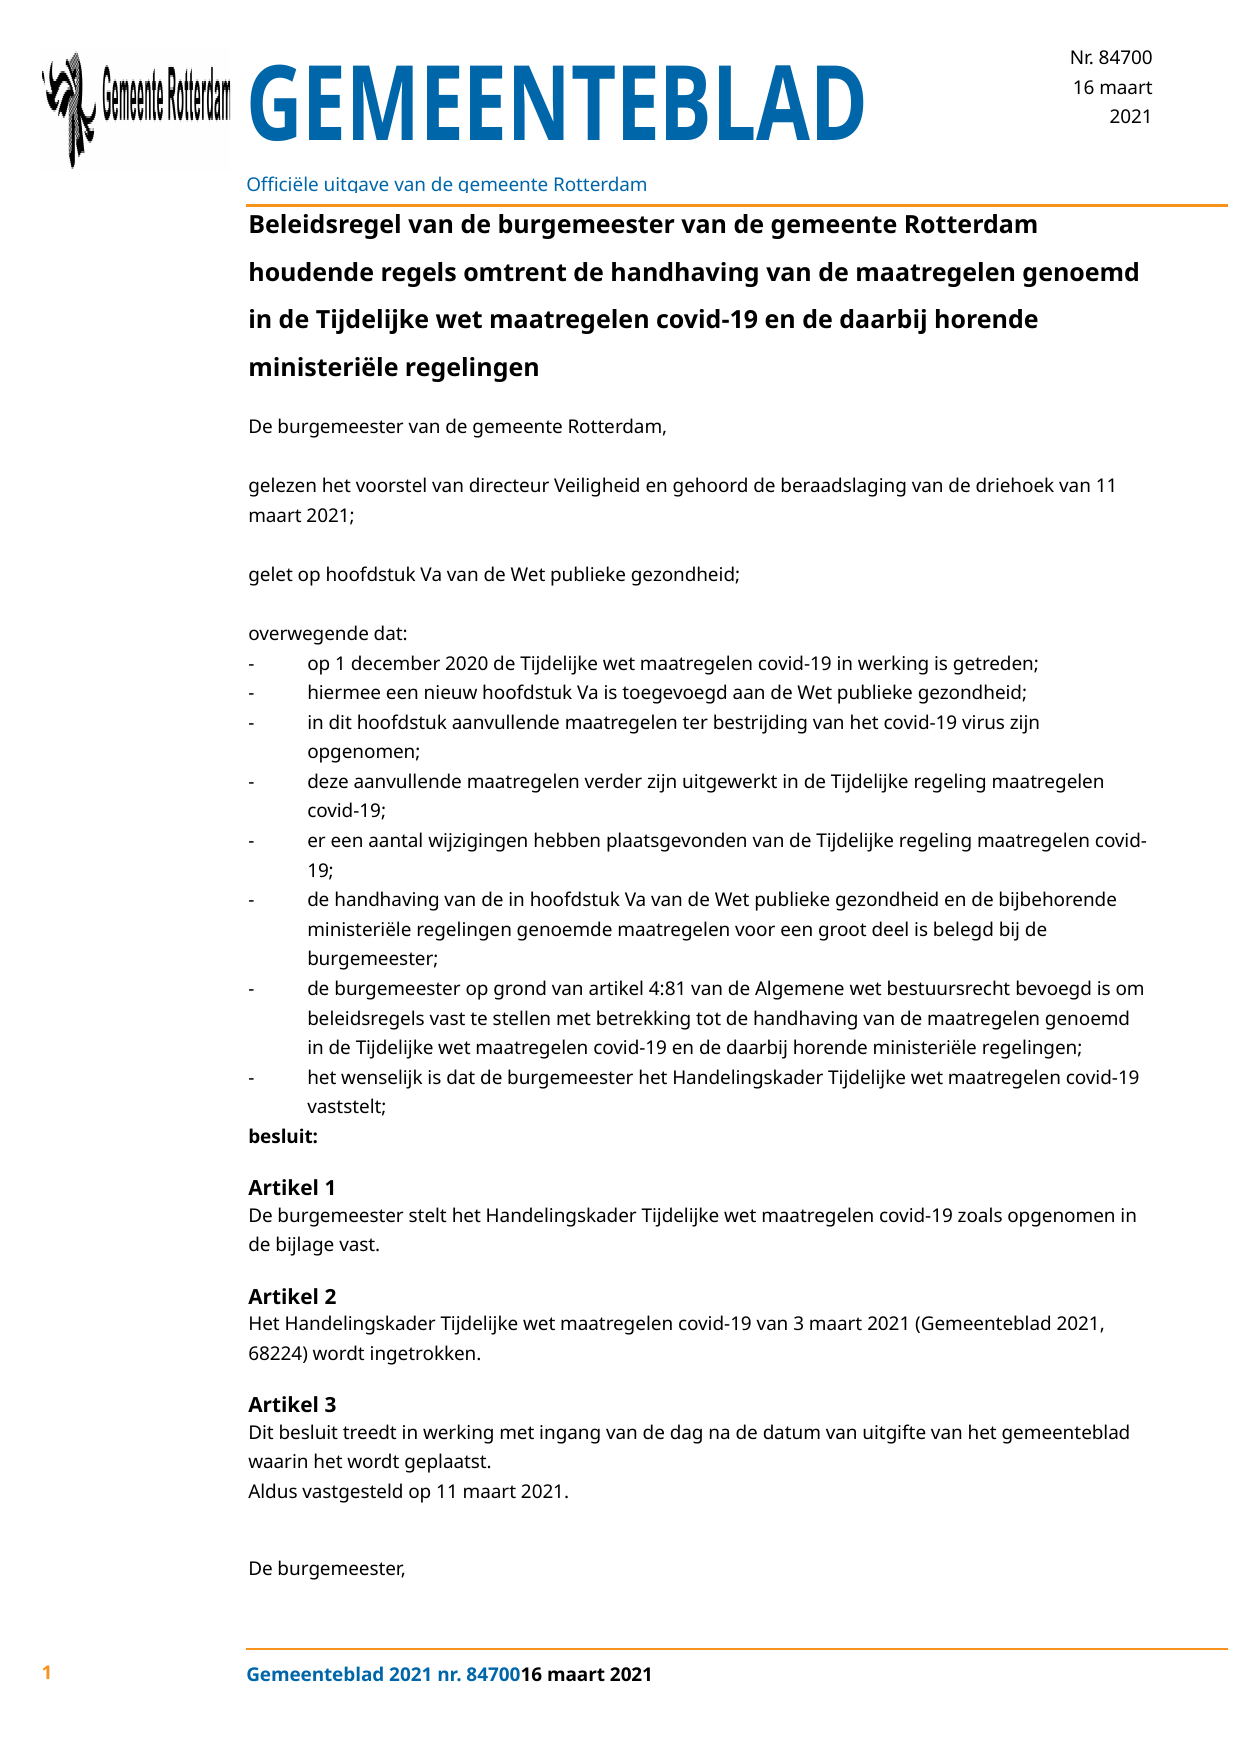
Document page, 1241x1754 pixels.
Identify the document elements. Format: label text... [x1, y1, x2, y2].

text gelezen het voorstel van directeur Veiligheid en gehoord de beraadslaging van de driehoek van 11 maart 2021; [248, 472, 1152, 528]
list in dit hoofdstuk aanvullende maatregelen ter bestrijding van het covid-19 virus zijn opgenomen; [248, 709, 1152, 764]
list hiermee een nieuw hoofdstuk Va is toegevoegd aan de Wet publieke gezondheid; [248, 679, 1152, 705]
list de burgemeester op grond van artikel 4:81 van de Algemene wet bestuursrecht bevoegd is om beleidsregels vast te stellen met betrekking tot de handhaving van de maatregelen genoemd in de Tijdelijke wet maatregelen covid-19 en de daarbij horende ministeriële regelingen; [248, 975, 1152, 1060]
text Artikel 3 [248, 1390, 1152, 1419]
text Dit besluit treedt in werking met ingang van de dag na de datum van uitgifte van het gemeenteblad waarin het wordt geplaatst. [248, 1419, 1152, 1474]
list de handhaving van de in hoofdstuk Va van de Wet publieke gezondheid en de bijbehorende ministeriële regelingen genoemde maatregelen voor een groot deel is belegd bij de burgemeester; [248, 886, 1152, 971]
text Artikel 1 [248, 1173, 1152, 1202]
text Het Handelingskader Tijdelijke wet maatregelen covid-19 van 3 maart 2021 (Gemeenteblad 2021, 68224) wordt ingetrokken. [248, 1310, 1152, 1366]
list het wenselijk is dat de burgemeester het Handelingskader Tijdelijke wet maatregelen covid-19 vaststelt; [248, 1064, 1152, 1119]
text besluit: [248, 1123, 1152, 1149]
text Artikel 2 [248, 1282, 1152, 1310]
text De burgemeester, [248, 1555, 1152, 1581]
text Aldus vastgesteld op 11 maart 2021. [248, 1478, 1152, 1504]
text Beleidsregel van de burgemeester van de gemeente Rotterdam houdende regels omtrent de handhaving van de maatregelen genoemd in de Tijdelijke wet maatregelen covid-19 en de daarbij horende ministeriële regelingen [248, 207, 1152, 384]
text gelet op hoofdstuk Va van de Wet publieke gezondheid; [248, 561, 1152, 587]
text De burgemeester van de gemeente Rotterdam, [248, 413, 1152, 439]
text De burgemeester stelt het Handelingskader Tijdelijke wet maatregelen covid-19 zoals opgenomen in de bijlage vast. [248, 1202, 1152, 1257]
list deze aanvullende maatregelen verder zijn uitgewerkt in de Tijdelijke regeling maatregelen covid-19; [248, 768, 1152, 823]
picture [41, 47, 231, 172]
text overwegende dat: [248, 620, 1152, 646]
list op 1 december 2020 de Tijdelijke wet maatregelen covid-19 in werking is getreden; [248, 650, 1152, 676]
list er een aantal wijzigingen hebben plaatsgevonden van de Tijdelijke regeling maatregelen covid-19; [248, 827, 1152, 883]
